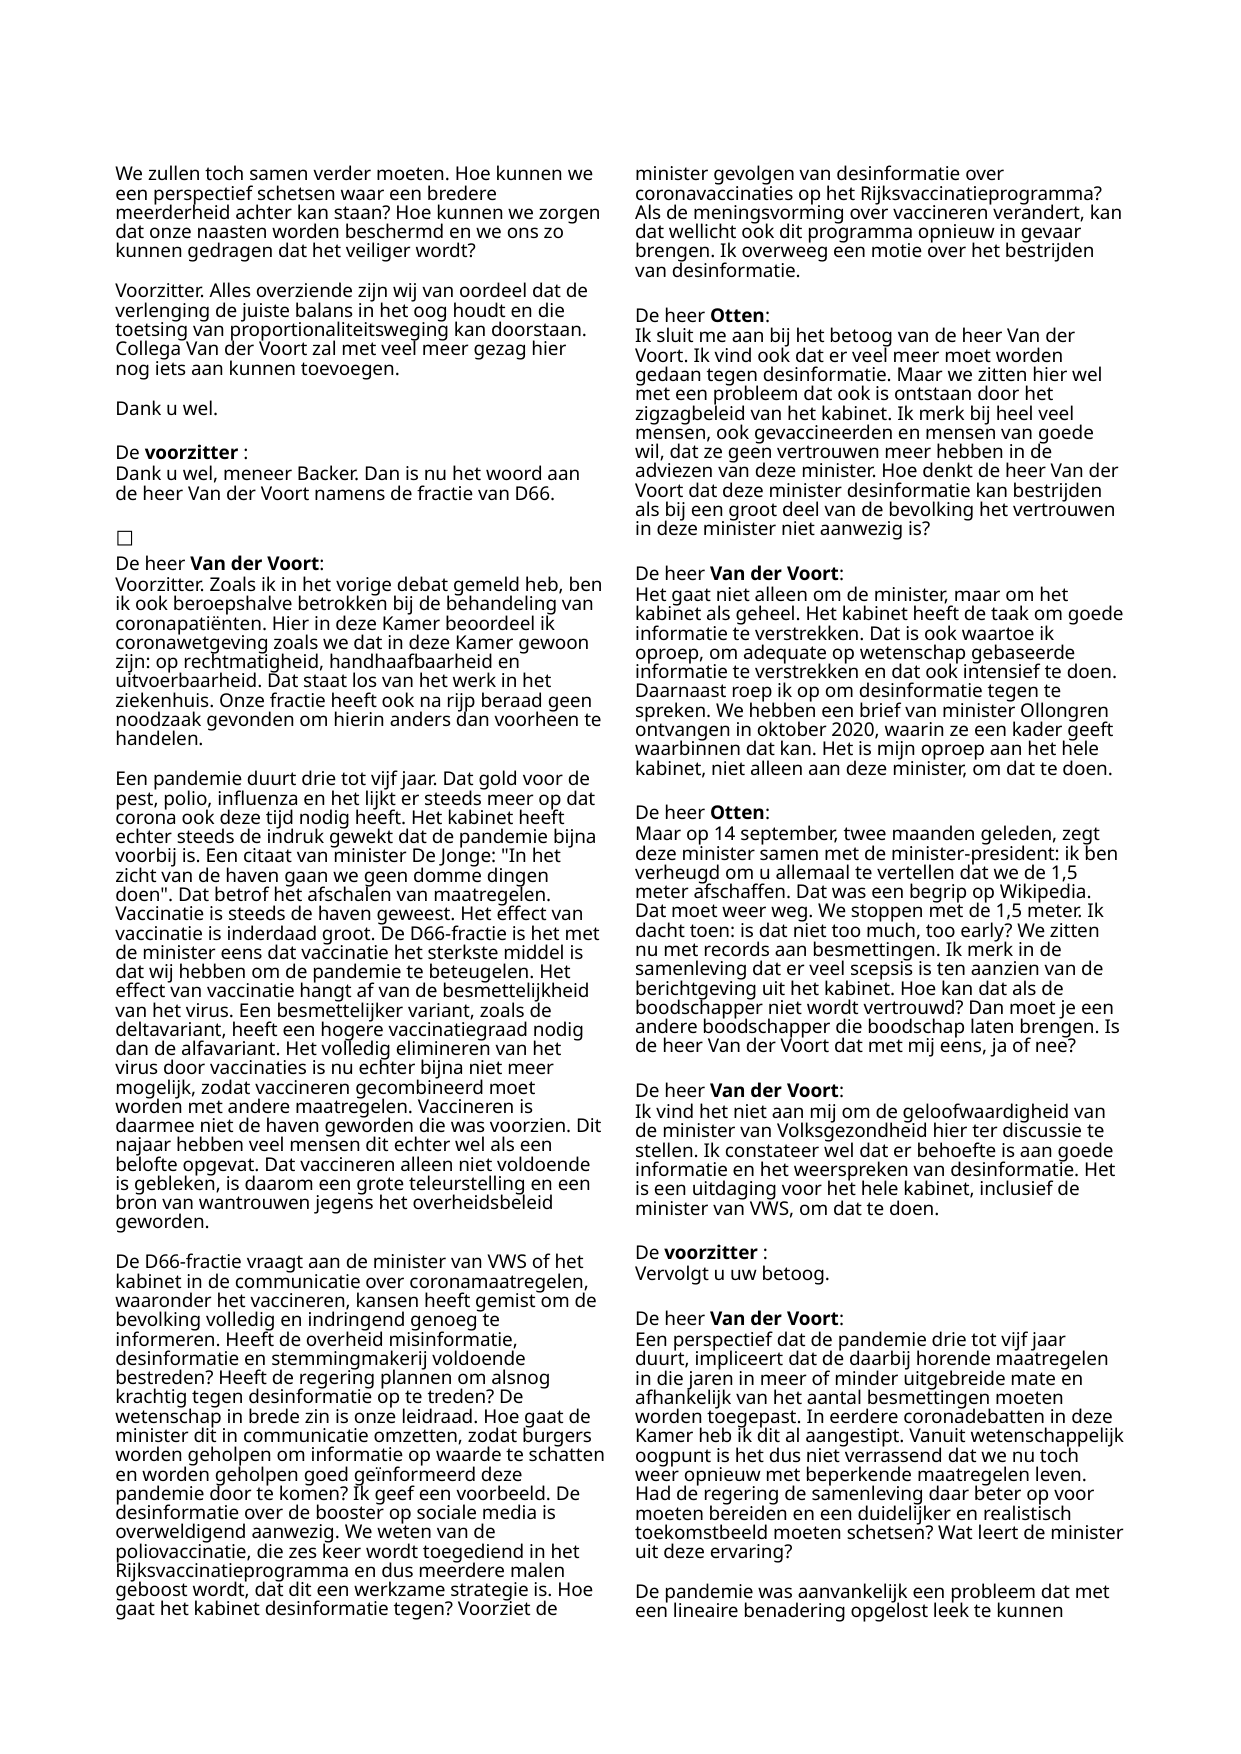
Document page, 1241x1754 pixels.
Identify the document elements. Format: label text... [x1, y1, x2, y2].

text Dank u wel, meneer Backer. Dan is nu het woord aan de heer Van der Voort namens de fractie van D66. [115, 465, 605, 504]
text De voorzitter : [115, 439, 605, 465]
text De heer Van der Voort: [635, 1077, 1125, 1103]
text Een perspectief dat de pandemie drie tot vijf jaar duurt, impliceert dat de daarbij horende maatregelen in die jaren in meer of minder uitgebreide mate en afhankelijk van het aantal besmettingen moeten worden toegepast. In eerdere coronadebatten in deze Kamer heb ik dit al aangestipt. Vanuit wetenschappelijk oogpunt is het dus niet verrassend dat we nu toch weer opnieuw met beperkende maatregelen leven. Had de regering de samenleving daar beter op voor moeten bereiden en een duidelijker en realistisch toekomstbeeld moeten schetsen? Wat leert de minister uit deze ervaring? [635, 1331, 1125, 1562]
text Voorzitter. Alles overziende zijn wij van oordeel dat de verlenging de juiste balans in het oog houdt en die toetsing van proportionaliteitsweging kan doorstaan. Collega Van der Voort zal met veel meer gezag hier nog iets aan kunnen toevoegen. [115, 282, 605, 379]
text Dank u wel. [115, 399, 605, 419]
text De heer Otten: [635, 799, 1125, 825]
text Vervolgt u uw betoog. [635, 1265, 1125, 1284]
text De voorzitter : [635, 1239, 1125, 1265]
text De D66-fractie vraagt aan de minister van VWS of het kabinet in de communicatie over coronamaatregelen, waaronder het vaccineren, kansen heeft gemist om de bevolking volledig en indringend genoeg te informeren. Heeft de overheid misinformatie, desinformatie en stemmingmakerij voldoende bestreden? Heeft de regering plannen om alsnog krachtig tegen desinformatie op te treden? De wetenschap in brede zin is onze leidraad. Hoe gaat de minister dit in communicatie omzetten, zodat burgers worden geholpen om informatie op waarde te schatten en worden geholpen goed geïnformeerd deze pandemie door te komen? Ik geef een voorbeeld. De desinformatie over de booster op sociale media is overweldigend aanwezig. We weten van de poliovaccinatie, die zes keer wordt toegediend in het Rijksvaccinatieprogramma en dus meerdere malen geboost wordt, dat dit een werkzame strategie is. Hoe gaat het kabinet desinformatie tegen? Voorziet de [115, 1253, 605, 1620]
text De heer Otten: [635, 302, 1125, 327]
text ⬜ [115, 525, 605, 550]
text minister gevolgen van desinformatie over coronavaccinaties op het Rijksvaccinatieprogramma? Als de meningsvorming over vaccineren verandert, kan dat wellicht ook dit programma opnieuw in gevaar brengen. Ik overweeg een motie over het bestrijden van desinformatie. [635, 165, 1125, 281]
text De heer Van der Voort: [115, 550, 605, 576]
text De heer Van der Voort: [635, 1305, 1125, 1331]
text Ik vind het niet aan mij om de geloofwaardigheid van de minister van Volksgezondheid hier ter discussie te stellen. Ik constateer wel dat er behoefte is aan goede informatie en het weerspreken van desinformatie. Het is een uitdaging voor het hele kabinet, inclusief de minister van VWS, om dat te doen. [635, 1103, 1125, 1219]
text Ik sluit me aan bij het betoog van de heer Van der Voort. Ik vind ook dat er veel meer moet worden gedaan tegen desinformatie. Maar we zitten hier wel met een probleem dat ook is ontstaan door het zigzagbeleid van het kabinet. Ik merk bij heel veel mensen, ook gevaccineerden en mensen van goede wil, dat ze geen vertrouwen meer hebben in de adviezen van deze minister. Hoe denkt de heer Van der Voort dat deze minister desinformatie kan bestrijden als bij een groot deel van de bevolking het vertrouwen in deze minister niet aanwezig is? [635, 327, 1125, 539]
text Een pandemie duurt drie tot vijf jaar. Dat gold voor de pest, polio, influenza en het lijkt er steeds meer op dat corona ook deze tijd nodig heeft. Het kabinet heeft echter steeds de indruk gewekt dat de pandemie bijna voorbij is. Een citaat van minister De Jonge: "In het zicht van de haven gaan we geen domme dingen doen". Dat betrof het afschalen van maatregelen. Vaccinatie is steeds de haven geweest. Het effect van vaccinatie is inderdaad groot. De D66-fractie is het met de minister eens dat vaccinatie het sterkste middel is dat wij hebben om de pandemie te beteugelen. Het effect van vaccinatie hangt af van de besmettelijkheid van het virus. Een besmettelijker variant, zoals de deltavariant, heeft een hogere vaccinatiegraad nodig dan de alfavariant. Het volledig elimineren van het virus door vaccinaties is nu echter bijna niet meer mogelijk, zodat vaccineren gecombineerd moet worden met andere maatregelen. Vaccineren is daarmee niet de haven geworden die was voorzien. Dit najaar hebben veel mensen dit echter wel als een belofte opgevat. Dat vaccineren alleen niet voldoende is gebleken, is daarom een grote teleurstelling en een bron van wantrouwen jegens het overheidsbeleid geworden. [115, 770, 605, 1233]
text Maar op 14 september, twee maanden geleden, zegt deze minister samen met de minister-president: ik ben verheugd om u allemaal te vertellen dat we de 1,5 meter afschaffen. Dat was een begrip op Wikipedia. Dat moet weer weg. We stoppen met de 1,5 meter. Ik dacht toen: is dat niet too much, too early? We zitten nu met records aan besmettingen. Ik merk in de samenleving dat er veel scepsis is ten aanzien van de berichtgeving uit het kabinet. Hoe kan dat als de boodschapper niet wordt vertrouwd? Dan moet je een andere boodschapper die boodschap laten brengen. Is de heer Van der Voort dat met mij eens, ja of nee? [635, 825, 1125, 1057]
text Voorzitter. Zoals ik in het vorige debat gemeld heb, ben ik ook beroepshalve betrokken bij de behandeling van coronapatiënten. Hier in deze Kamer beoordeel ik coronawetgeving zoals we dat in deze Kamer gewoon zijn: op rechtmatigheid, handhaafbaarheid en uitvoerbaarheid. Dat staat los van het werk in het ziekenhuis. Onze fractie heeft ook na rijp beraad geen noodzaak gevonden om hierin anders dan voorheen te handelen. [115, 576, 605, 749]
text De pandemie was aanvankelijk een probleem dat met een lineaire benadering opgelost leek te kunnen [635, 1583, 1125, 1622]
text We zullen toch samen verder moeten. Hoe kunnen we een perspectief schetsen waar een bredere meerderheid achter kan staan? Hoe kunnen we zorgen dat onze naasten worden beschermd en we ons zo kunnen gedragen dat het veiliger wordt? [115, 165, 605, 262]
text De heer Van der Voort: [635, 560, 1125, 586]
text Het gaat niet alleen om de minister, maar om het kabinet als geheel. Het kabinet heeft de taak om goede informatie te verstrekken. Dat is ook waartoe ik oproep, om adequate op wetenschap gebaseerde informatie te verstrekken en dat ook intensief te doen. Daarnaast roep ik op om desinformatie tegen te spreken. We hebben een brief van minister Ollongren ontvangen in oktober 2020, waarin ze een kader geeft waarbinnen dat kan. Het is mijn oproep aan het hele kabinet, niet alleen aan deze minister, om dat te doen. [635, 586, 1125, 779]
